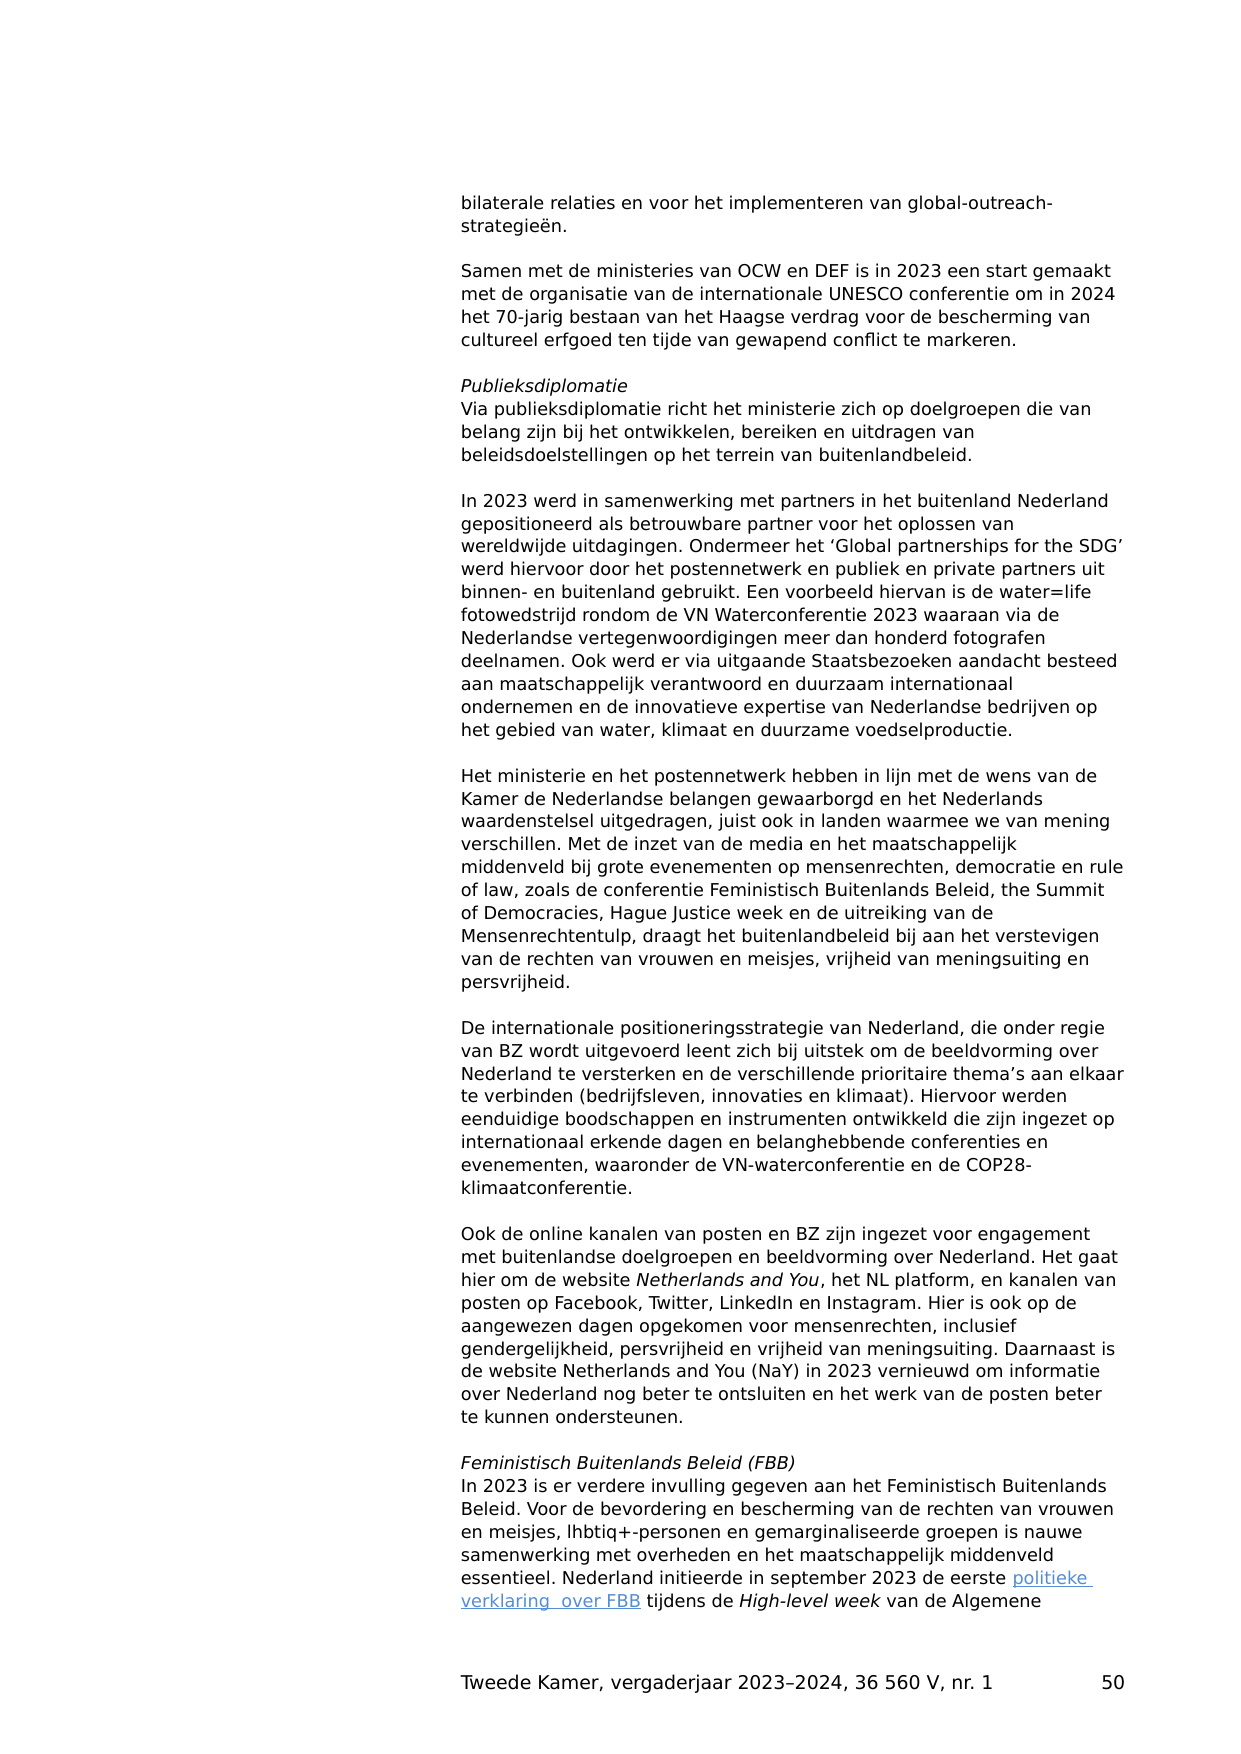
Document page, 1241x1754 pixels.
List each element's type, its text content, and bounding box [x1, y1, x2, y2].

text In 2023 werd in samenwerking met partners in het buitenland Nederland gepositioneerd als betrouwbare partner voor het oplossen van wereldwijde uitdagingen. Ondermeer het ‘Global partnerships for the SDG’ werd hiervoor door het postennetwerk en publiek en private partners uit binnen- en buitenland gebruikt. Een voorbeeld hiervan is de water=life fotowedstrijd rondom de VN Waterconferentie 2023 waaraan via de Nederlandse vertegenwoordigingen meer dan honderd fotografen deelnamen. Ook werd er via uitgaande Staatsbezoeken aandacht besteed aan maatschappelijk verantwoord en duurzaam internationaal ondernemen en de innovatieve expertise van Nederlandse bedrijven op het gebied van water, klimaat en duurzame voedselproductie. [461, 489, 1125, 741]
text Publieksdiplomatie Via publieksdiplomatie richt het ministerie zich op doelgroepen die van belang zijn bij het ontwikkelen, bereiken en uitdragen van beleidsdoelstellingen op het terrein van buitenlandbeleid. [461, 374, 1125, 466]
text Samen met de ministeries van OCW en DEF is in 2023 een start gemaakt met de organisatie van de internationale UNESCO conferentie om in 2024 het 70-jarig bestaan van het Haagse verdrag voor de bescherming van cultureel erfgoed ten tijde van gewapend conflict te markeren. [461, 259, 1125, 351]
text Ook de online kanalen van posten en BZ zijn ingezet voor engagement met buitenlandse doelgroepen en beeldvorming over Nederland. Het gaat hier om de website Netherlands and You, het NL platform, en kanalen van posten op Facebook, Twitter, LinkedIn en Instagram. Hier is ook op de aangewezen dagen opgekomen voor mensenrechten, inclusief gendergelijkheid, persvrijheid en vrijheid van meningsuiting. Daarnaast is de website Netherlands and You (NaY) in 2023 vernieuwd om informatie over Nederland nog beter te ontsluiten en het werk van de posten beter te kunnen ondersteunen. [461, 1222, 1125, 1428]
text Het ministerie en het postennetwerk hebben in lijn met de wens van de Kamer de Nederlandse belangen gewaarborgd en het Nederlands waardenstelsel uitgedragen, juist ook in landen waarmee we van mening verschillen. Met de inzet van de media en het maatschappelijk middenveld bij grote evenementen op mensenrechten, democratie en rule of law, zoals de conferentie Feministisch Buitenlands Beleid, the Summit of Democracies, Hague Justice week en de uitreiking van de Mensenrechtentulp, draagt het buitenlandbeleid bij aan het verstevigen van de rechten van vrouwen en meisjes, vrijheid van meningsuiting en persvrijheid. [461, 764, 1125, 993]
text De internationale positioneringsstrategie van Nederland, die onder regie van BZ wordt uitgevoerd leent zich bij uitstek om de beeldvorming over Nederland te versterken en de verschillende prioritaire thema’s aan elkaar te verbinden (bedrijfsleven, innovaties en klimaat). Hiervoor werden eenduidige boodschappen en instrumenten ontwikkeld die zijn ingezet op internationaal erkende dagen en belanghebbende conferenties en evenementen, waaronder de VN-waterconferentie en de COP28-klimaatconferentie. [461, 1016, 1125, 1199]
text Feministisch Buitenlands Beleid (FBB) In 2023 is er verdere invulling gegeven aan het Feministisch Buitenlands Beleid. Voor de bevordering en bescherming van de rechten van vrouwen en meisjes, lhbtiq+-personen en gemarginaliseerde groepen is nauwe samenwerking met overheden en het maatschappelijk middenveld essentieel. Nederland initieerde in september 2023 de eerste politieke verklaring over FBB tijdens de High-level week van de Algemene [461, 1451, 1125, 1612]
text bilaterale relaties en voor het implementeren van global-outreach-strategieën. [461, 191, 1125, 237]
